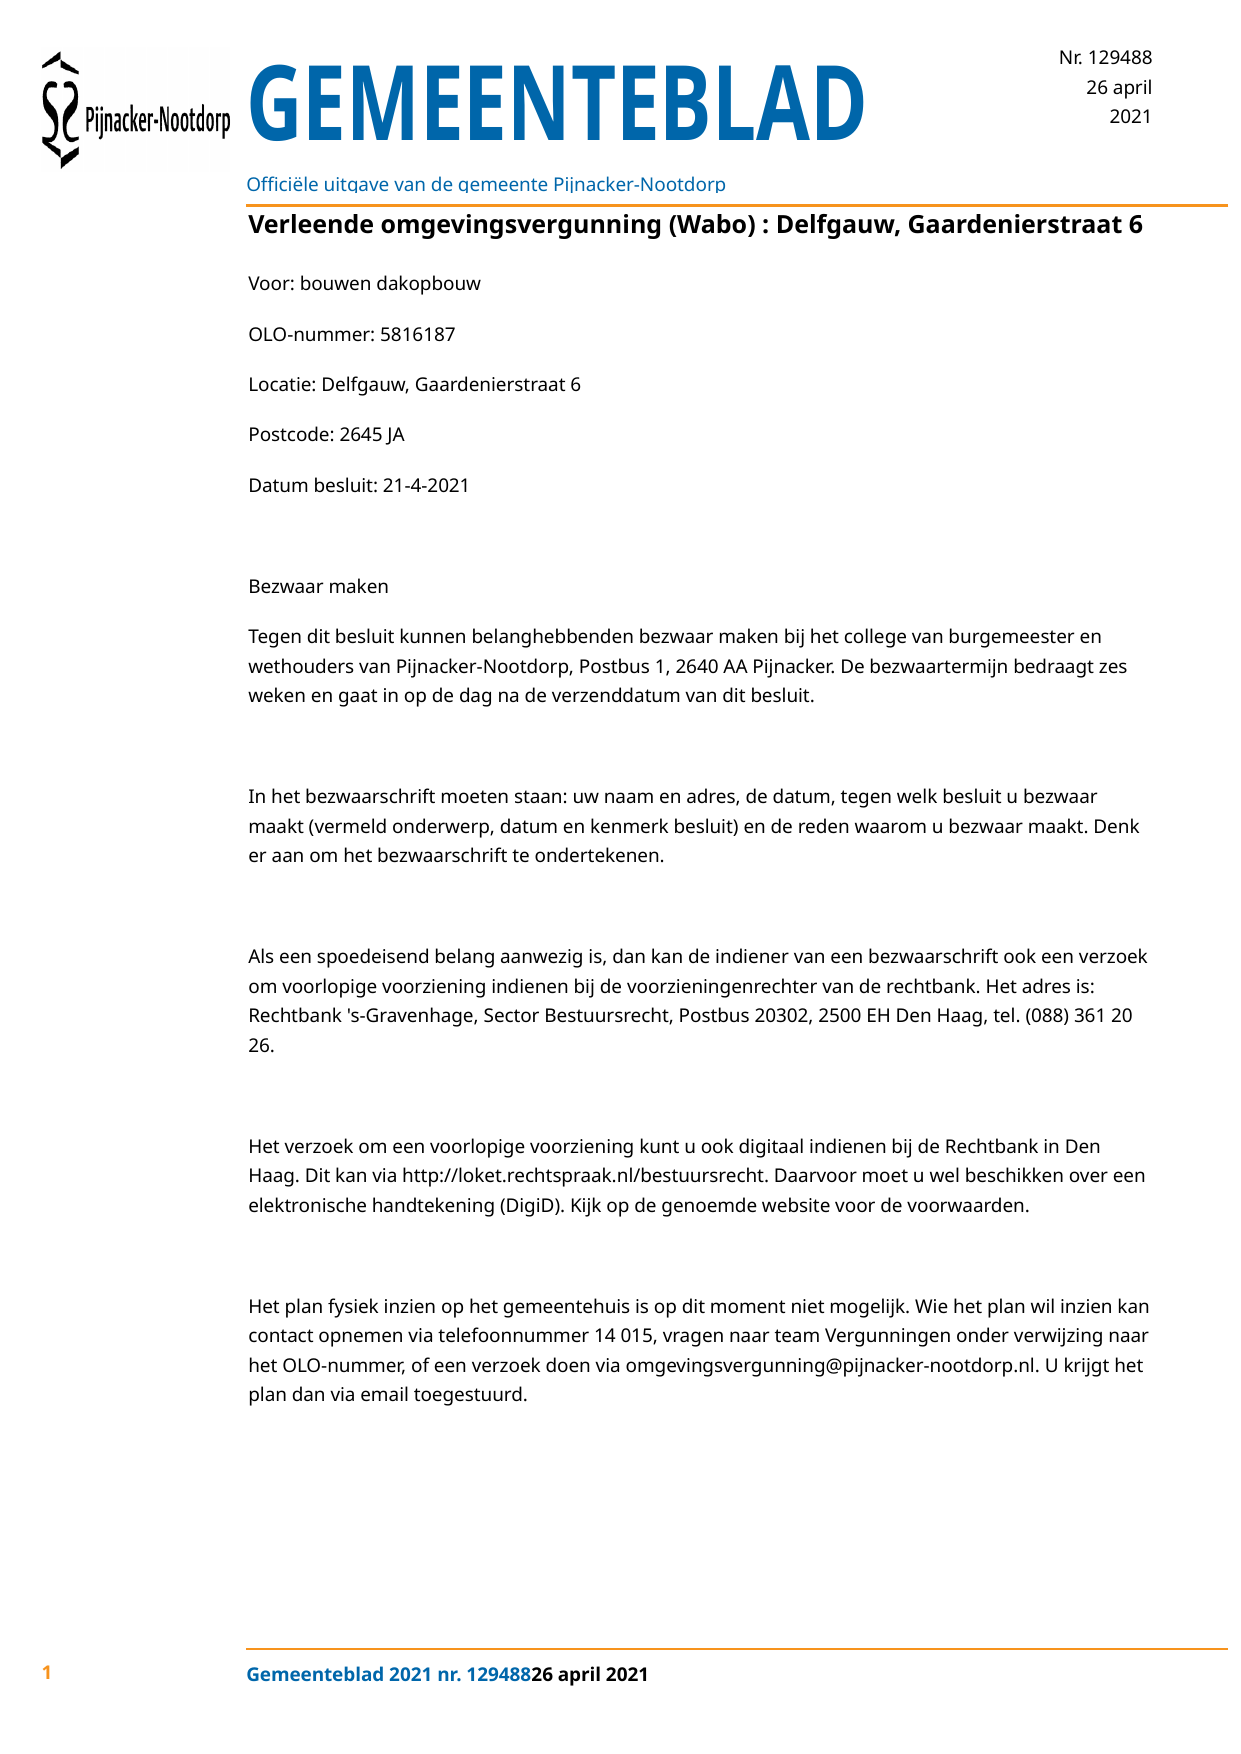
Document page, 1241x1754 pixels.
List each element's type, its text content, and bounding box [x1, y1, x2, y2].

picture [41, 47, 231, 172]
text Als een spoedeisend belang aanwezig is, dan kan de indiener van een bezwaarschrift ook een verzoek om voorlopige voorziening indienen bij de voorzieningenrechter van de rechtbank. Het adres is: Rechtbank 's-Gravenhage, Sector Bestuursrecht, Postbus 20302, 2500 EH Den Haag, tel. (088) 361 20 26. [248, 943, 1152, 1058]
text Datum besluit: 21-4-2021 [248, 472, 1152, 498]
text Verleende omgevingsvergunning (Wabo) : Delfgauw, Gaardenierstraat 6 [248, 207, 1152, 241]
text Locatie: Delfgauw, Gaardenierstraat 6 [248, 371, 1152, 397]
text Voor: bouwen dakopbouw [248, 270, 1152, 296]
text OLO-nummer: 5816187 [248, 321, 1152, 346]
text Het plan fysiek inzien op het gemeentehuis is op dit moment niet mogelijk. Wie het plan wil inzien kan contact opnemen via telefoonnummer 14 015, vragen naar team Vergunningen onder verwijzing naar het OLO-nummer, of een verzoek doen via omgevingsvergunning@pijnacker-nootdorp.nl. U krijgt het plan dan via email toegestuurd. [248, 1293, 1152, 1407]
text Tegen dit besluit kunnen belanghebbenden bezwaar maken bij het college van burgemeester en wethouders van Pijnacker-Nootdorp, Postbus 1, 2640 AA Pijnacker. De bezwaartermijn bedraagt zes weken en gaat in op de dag na de verzenddatum van dit besluit. [248, 623, 1152, 708]
text Bezwaar maken [248, 573, 1152, 598]
text Het verzoek om een voorlopige voorziening kunt u ook digitaal indienen bij de Rechtbank in Den Haag. Dit kan via http://loket.rechtspraak.nl/bestuursrecht. Daarvoor moet u wel beschikken over een elektronische handtekening (DigiD). Kijk op de genoemde website voor de voorwaarden. [248, 1133, 1152, 1218]
text Postcode: 2645 JA [248, 422, 1152, 447]
text In het bezwaarschrift moeten staan: uw naam en adres, de datum, tegen welk besluit u bezwaar maakt (vermeld onderwerp, datum en kenmerk besluit) en de reden waarom u bezwaar maakt. Denk er aan om het bezwaarschrift te ondertekenen. [248, 783, 1152, 868]
